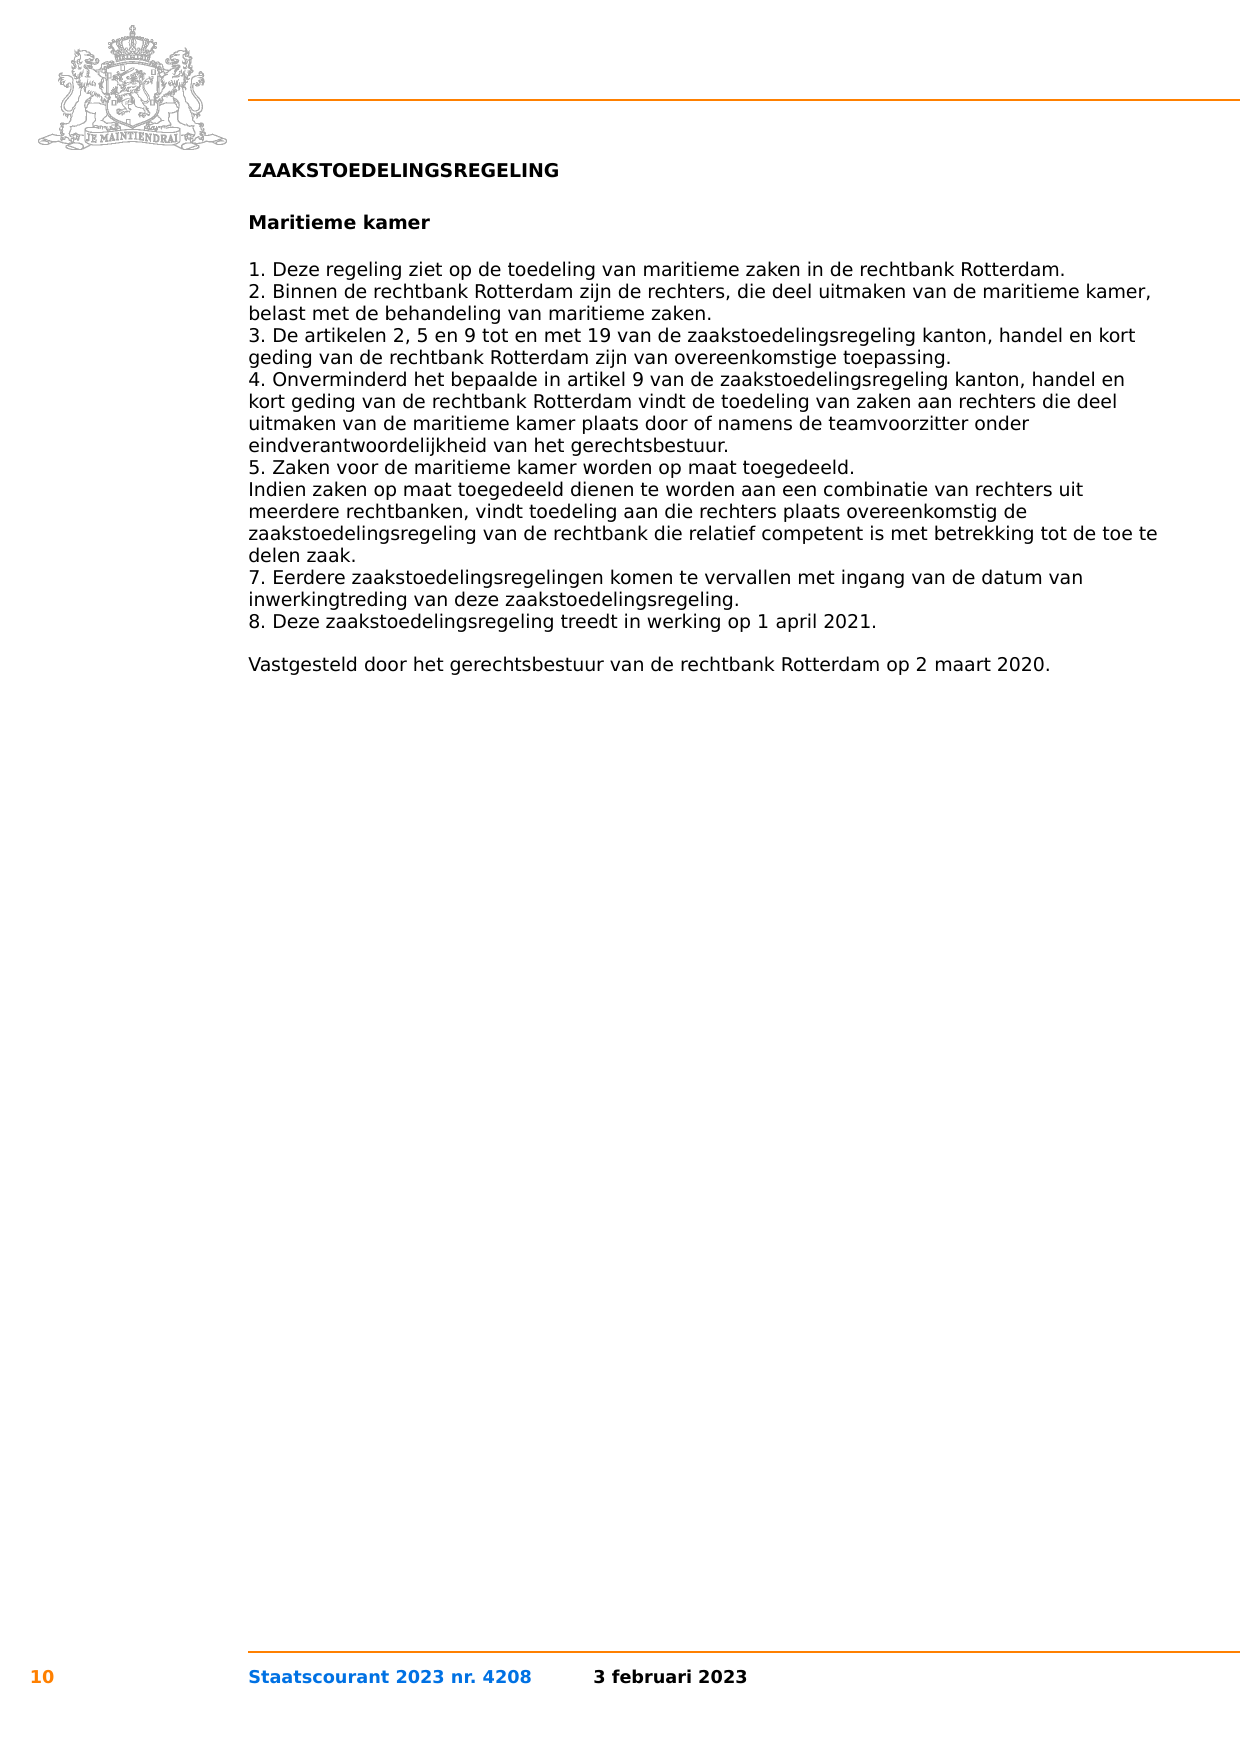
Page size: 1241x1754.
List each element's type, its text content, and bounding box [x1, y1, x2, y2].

subtitle Maritieme kamer [248, 212, 1163, 234]
text 4. Onverminderd het bepaalde in artikel 9 van de zaakstoedelingsregeling kanton, handel en kort geding van de rechtbank Rotterdam vindt de toedeling van zaken aan rechters die deel uitmaken van de maritieme kamer plaats door of namens de teamvoorzitter onder eindverantwoordelijkheid van het gerechtsbestuur. [248, 369, 1163, 457]
text 3. De artikelen 2, 5 en 9 tot en met 19 van de zaakstoedelingsregeling kanton, handel en kort geding van de rechtbank Rotterdam zijn van overeenkomstige toepassing. [248, 325, 1163, 369]
text 8. Deze zaakstoedelingsregeling treedt in werking op 1 april 2021. [248, 611, 1163, 632]
text 5. Zaken voor de maritieme kamer worden op maat toegedeeld. [248, 457, 1163, 479]
text 2. Binnen de rechtbank Rotterdam zijn de rechters, die deel uitmaken van de maritieme kamer, belast met de behandeling van maritieme zaken. [248, 281, 1163, 325]
text 1. Deze regeling ziet op de toedeling van maritieme zaken in de rechtbank Rotterdam. [248, 259, 1163, 281]
picture [38, 25, 227, 150]
text Vastgesteld door het gerechtsbestuur van de rechtbank Rotterdam op 2 maart 2020. [248, 654, 1163, 676]
text 7. Eerdere zaakstoedelingsregelingen komen te vervallen met ingang van de datum van inwerkingtreding van deze zaakstoedelingsregeling. [248, 567, 1163, 611]
text Indien zaken op maat toegedeeld dienen te worden aan een combinatie van rechters uit meerdere rechtbanken, vindt toedeling aan die rechters plaats overeenkomstig de zaakstoedelingsregeling van de rechtbank die relatief competent is met betrekking tot de toe te delen zaak. [248, 479, 1163, 567]
subtitle ZAAKSTOEDELINGSREGELING [248, 160, 1163, 182]
